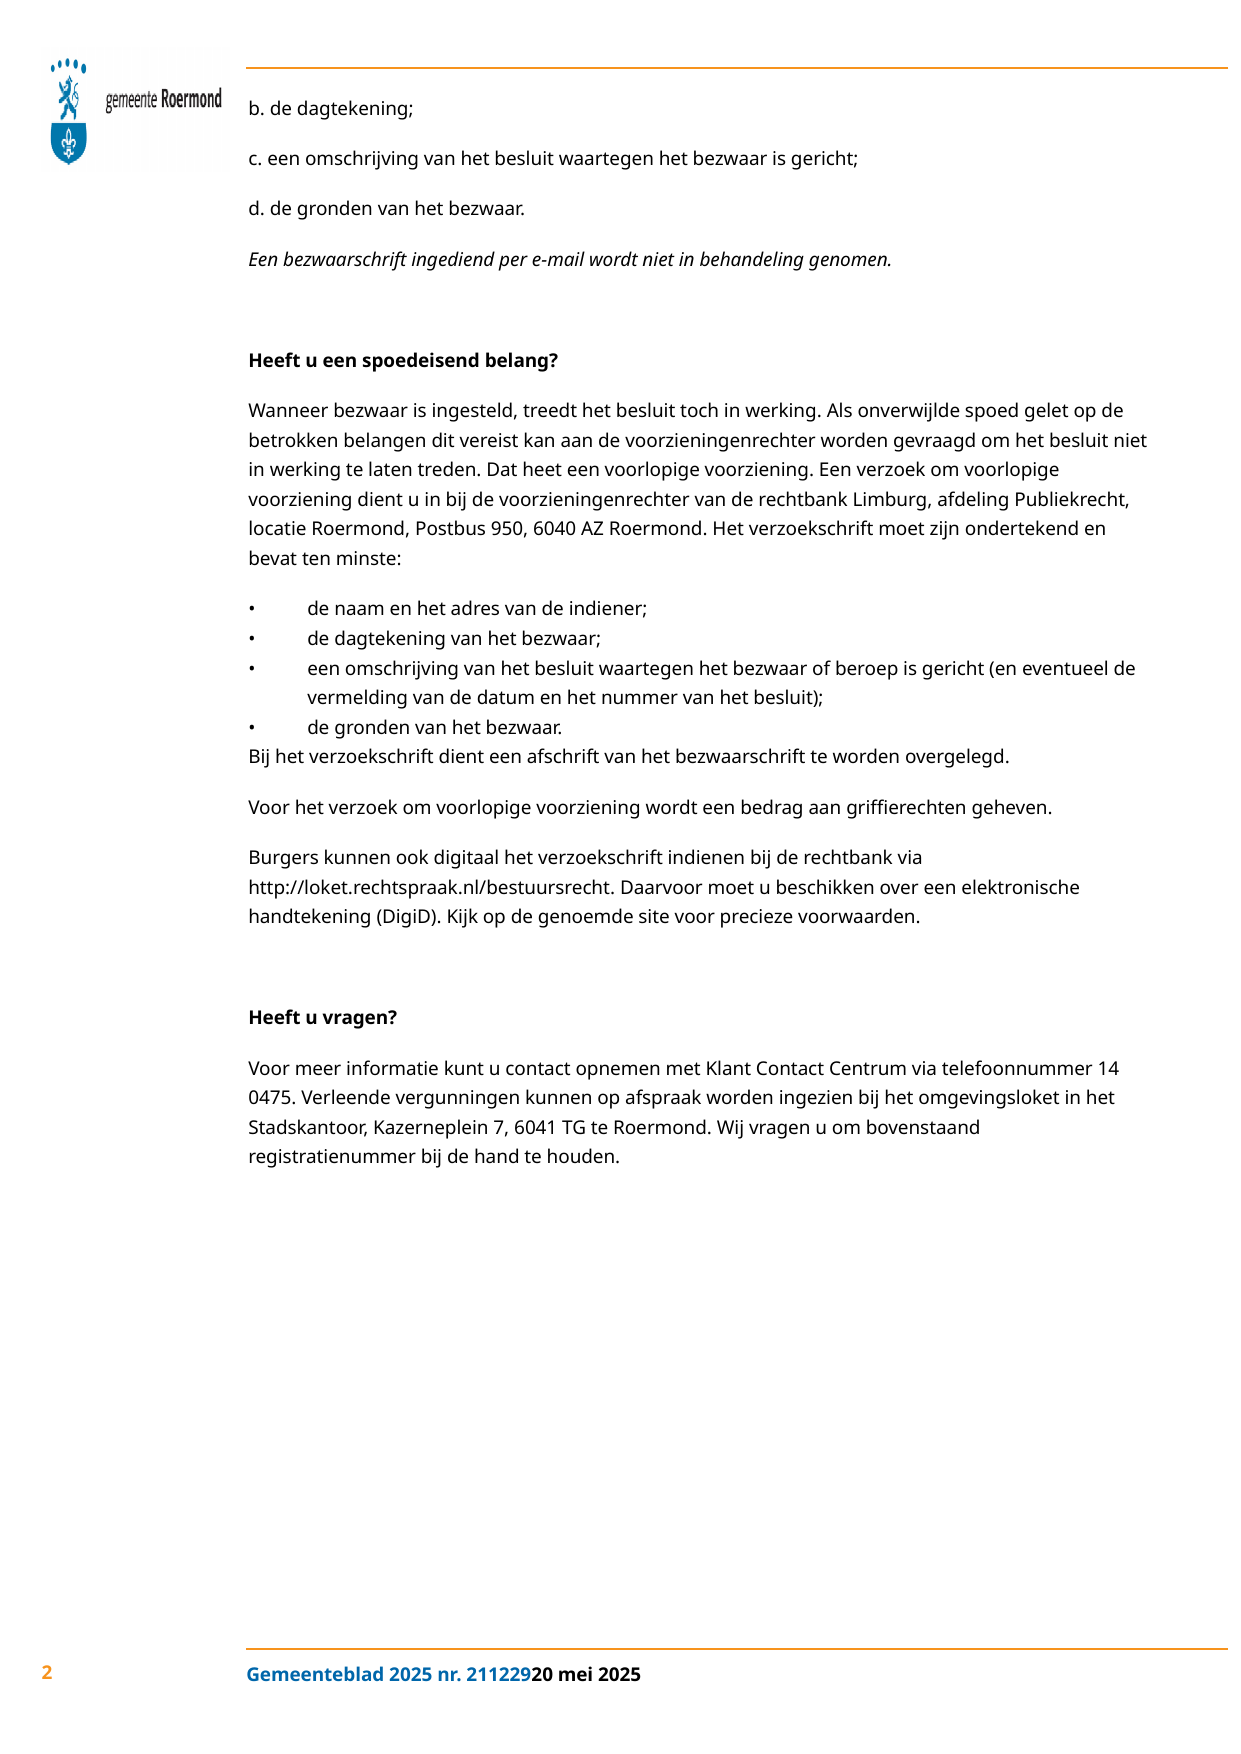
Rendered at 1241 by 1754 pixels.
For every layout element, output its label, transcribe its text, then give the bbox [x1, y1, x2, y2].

list een omschrijving van het besluit waartegen het bezwaar of beroep is gericht (en eventueel de vermelding van de datum en het nummer van het besluit); [248, 655, 1152, 710]
text Voor het verzoek om voorlopige voorziening wordt een bedrag aan griffierechten geheven. [248, 794, 1152, 820]
text b. de dagtekening; [248, 95, 1152, 121]
text Heeft u vragen? [248, 1004, 1152, 1030]
list de gronden van het bezwaar. [248, 714, 1152, 740]
text Een bezwaarschrift ingediend per e-mail wordt niet in behandeling genomen. [248, 246, 1152, 272]
text Bij het verzoekschrift dient een afschrift van het bezwaarschrift te worden overgelegd. [248, 743, 1152, 769]
list de dagtekening van het bezwaar; [248, 625, 1152, 651]
text Burgers kunnen ook digitaal het verzoekschrift indienen bij de rechtbank via http://loket.rechtspraak.nl/bestuursrecht. Daarvoor moet u beschikken over een elektronische handtekening (DigiD). Kijk op de genoemde site voor precieze voorwaarden. [248, 844, 1152, 929]
text c. een omschrijving van het besluit waartegen het bezwaar is gericht; [248, 145, 1152, 171]
picture [41, 47, 231, 172]
text Wanneer bezwaar is ingesteld, treedt het besluit toch in werking. Als onverwijlde spoed gelet op de betrokken belangen dit vereist kan aan de voorzieningenrechter worden gevraagd om het besluit niet in werking te laten treden. Dat heet een voorlopige voorziening. Een verzoek om voorlopige voorziening dient u in bij de voorzieningenrechter van de rechtbank Limburg, afdeling Publiekrecht, locatie Roermond, Postbus 950, 6040 AZ Roermond. Het verzoekschrift moet zijn ondertekend en bevat ten minste: [248, 397, 1152, 571]
text d. de gronden van het bezwaar. [248, 196, 1152, 221]
text Heeft u een spoedeisend belang? [248, 347, 1152, 373]
list de naam en het adres van de indiener; [248, 596, 1152, 621]
text Voor meer informatie kunt u contact opnemen met Klant Contact Centrum via telefoonnummer 14 0475. Verleende vergunningen kunnen op afspraak worden ingezien bij het omgevingsloket in het Stadskantoor, Kazerneplein 7, 6041 TG te Roermond. Wij vragen u om bovenstaand registratienummer bij de hand te houden. [248, 1055, 1152, 1169]
